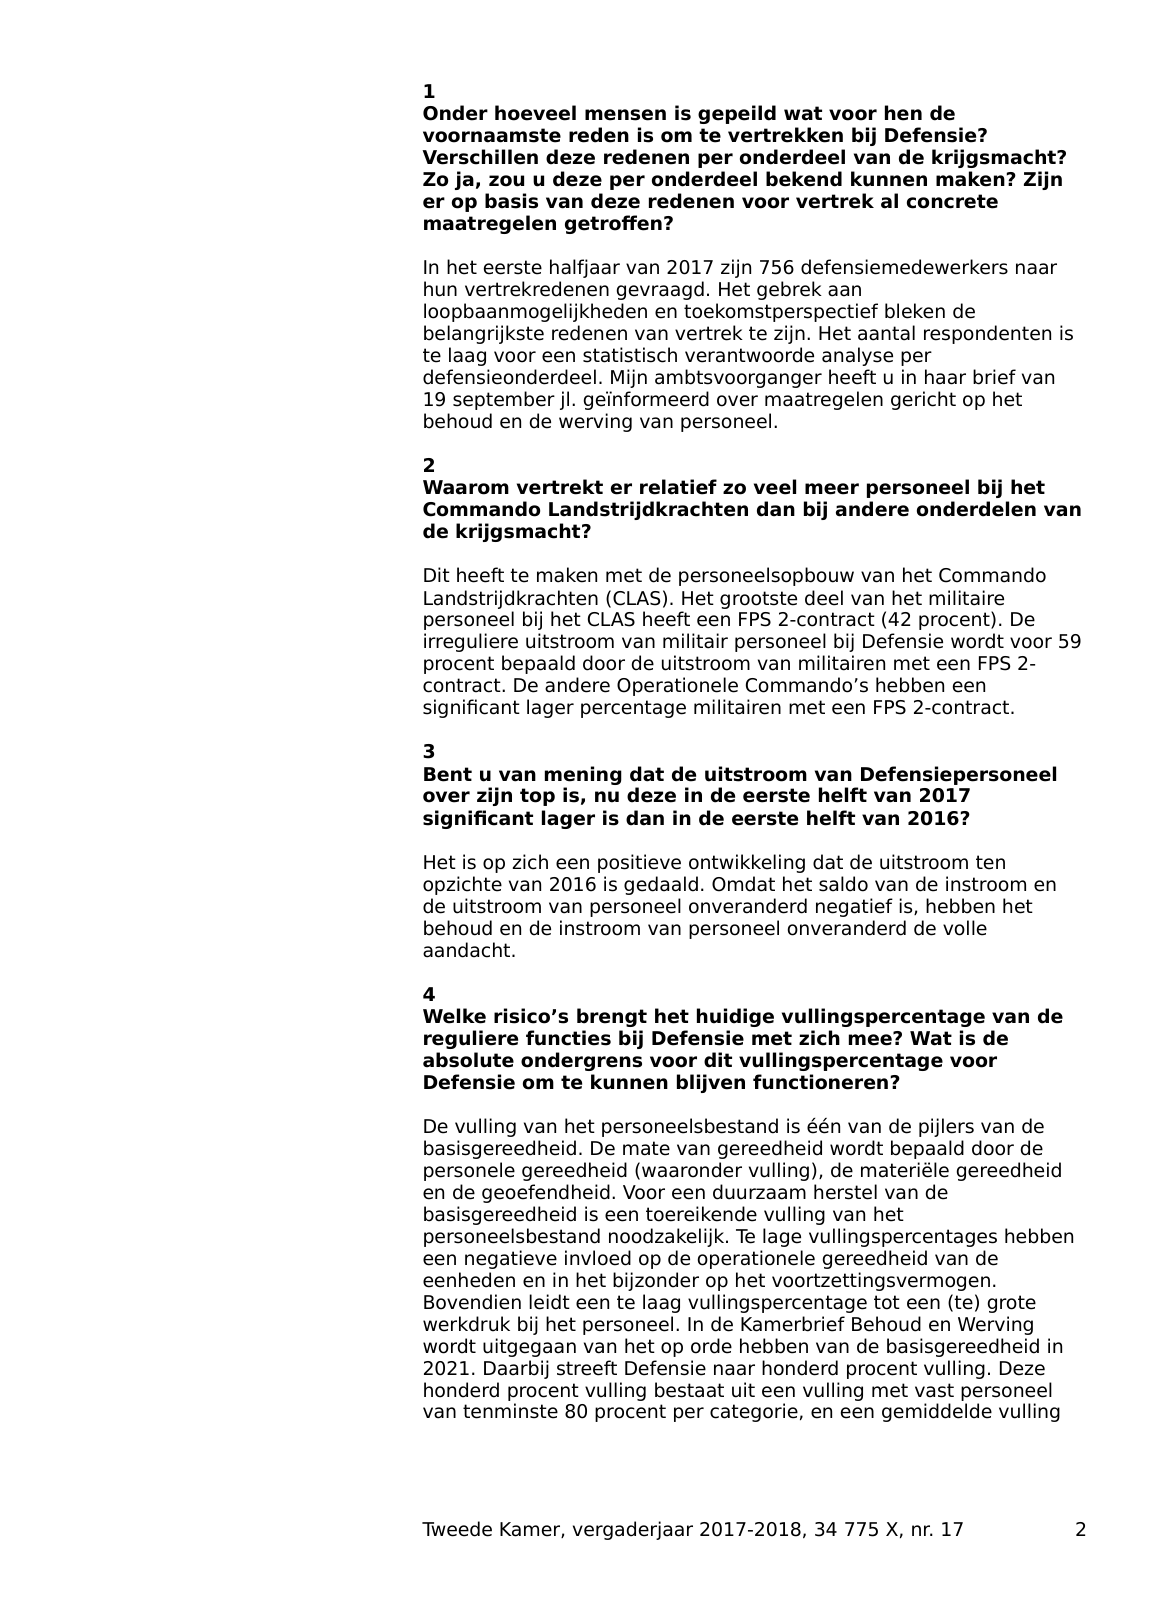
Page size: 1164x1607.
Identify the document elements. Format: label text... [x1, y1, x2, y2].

text Waarom vertrekt er relatief zo veel meer personeel bij het Commando Landstrijdkrachten dan bij andere onderdelen van de krijgsmacht? [422, 477, 1087, 543]
text 4 [422, 984, 1087, 1006]
text In het eerste halfjaar van 2017 zijn 756 defensiemedewerkers naar hun vertrekredenen gevraagd. Het gebrek aan loopbaanmogelijkheden en toekomstperspectief bleken de belangrijkste redenen van vertrek te zijn. Het aantal respondenten is te laag voor een statistisch verantwoorde analyse per defensieonderdeel. Mijn ambtsvoorganger heeft u in haar brief van 19 september jl. geïnformeerd over maatregelen gericht op het behoud en de werving van personeel. [422, 257, 1087, 433]
text Onder hoeveel mensen is gepeild wat voor hen de voornaamste reden is om te vertrekken bij Defensie? Verschillen deze redenen per onderdeel van de krijgsmacht? Zo ja, zou u deze per onderdeel bekend kunnen maken? Zijn er op basis van deze redenen voor vertrek al concrete maatregelen getroffen? [422, 103, 1087, 235]
text 1 [422, 81, 1087, 103]
text Dit heeft te maken met de personeelsopbouw van het Commando Landstrijdkrachten (CLAS). Het grootste deel van het militaire personeel bij het CLAS heeft een FPS 2-contract (42 procent). De irreguliere uitstroom van militair personeel bij Defensie wordt voor 59 procent bepaald door de uitstroom van militairen met een FPS 2-contract. De andere Operationele Commando’s hebben een significant lager percentage militairen met een FPS 2-contract. [422, 565, 1087, 719]
text Welke risico’s brengt het huidige vullingspercentage van de reguliere functies bij Defensie met zich mee? Wat is de absolute ondergrens voor dit vullingspercentage voor Defensie om te kunnen blijven functioneren? [422, 1006, 1087, 1093]
text Het is op zich een positieve ontwikkeling dat de uitstroom ten opzichte van 2016 is gedaald. Omdat het saldo van de instroom en de uitstroom van personeel onveranderd negatief is, hebben het behoud en de instroom van personeel onveranderd de volle aandacht. [422, 852, 1087, 961]
text Bent u van mening dat de uitstroom van Defensiepersoneel over zijn top is, nu deze in de eerste helft van 2017 significant lager is dan in de eerste helft van 2016? [422, 763, 1087, 829]
text De vulling van het personeelsbestand is één van de pijlers van de basisgereedheid. De mate van gereedheid wordt bepaald door de personele gereedheid (waaronder vulling), de materiële gereedheid en de geoefendheid. Voor een duurzaam herstel van de basisgereedheid is een toereikende vulling van het personeelsbestand noodzakelijk. Te lage vullingspercentages hebben een negatieve invloed op de operationele gereedheid van de eenheden en in het bijzonder op het voortzettingsvermogen. Bovendien leidt een te laag vullingspercentage tot een (te) grote werkdruk bij het personeel. In de Kamerbrief Behoud en Werving wordt uitgegaan van het op orde hebben van de basisgereedheid in 2021. Daarbij streeft Defensie naar honderd procent vulling. Deze honderd procent vulling bestaat uit een vulling met vast personeel van tenminste 80 procent per categorie, en een gemiddelde vulling [422, 1116, 1087, 1423]
text 2 [422, 455, 1087, 477]
text 3 [422, 741, 1087, 763]
